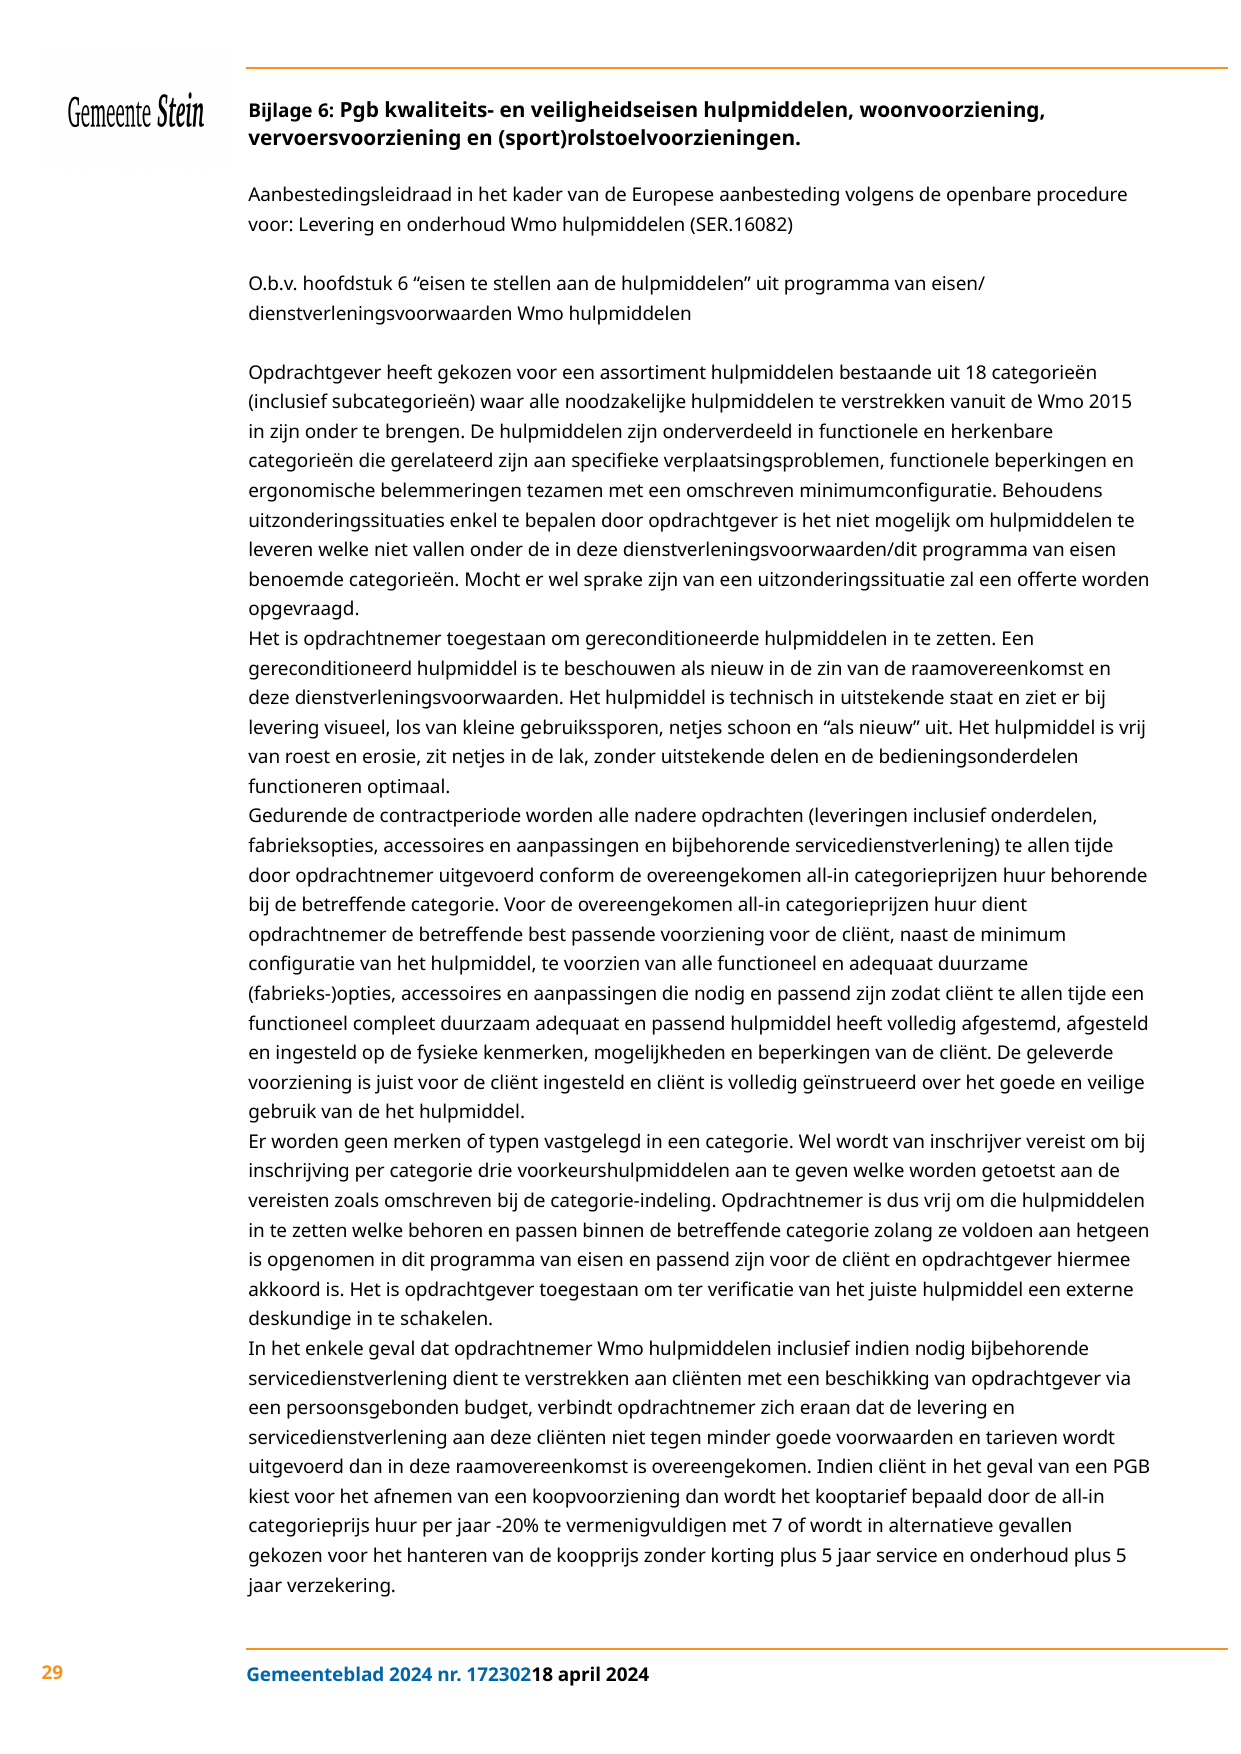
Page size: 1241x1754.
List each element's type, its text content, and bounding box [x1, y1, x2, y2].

picture [41, 47, 231, 172]
text Aanbestedingsleidraad in het kader van de Europese aanbesteding volgens de openbare procedure voor: Levering en onderhoud Wmo hulpmiddelen (SER.16082) [248, 181, 1152, 237]
text Gedurende de contractperiode worden alle nadere opdrachten (leveringen inclusief onderdelen, fabrieksopties, accessoires en aanpassingen en bijbehorende servicedienstverlening) te allen tijde door opdrachtnemer uitgevoerd conform de overeengekomen all-in categorieprijzen huur behorende bij de betreffende categorie. Voor de overeengekomen all-in categorieprijzen huur dient opdrachtnemer de betreffende best passende voorziening voor de cliënt, naast de minimum configuratie van het hulpmiddel, te voorzien van alle functioneel en adequaat duurzame (fabrieks-)opties, accessoires en aanpassingen die nodig en passend zijn zodat cliënt te allen tijde een functioneel compleet duurzaam adequaat en passend hulpmiddel heeft volledig afgestemd, afgesteld en ingesteld op de fysieke kenmerken, mogelijkheden en beperkingen van de cliënt. De geleverde voorziening is juist voor de cliënt ingesteld en cliënt is volledig geïnstrueerd over het goede en veilige gebruik van de het hulpmiddel. [248, 803, 1152, 1124]
text Bijlage 6: Pgb kwaliteits- en veiligheidseisen hulpmiddelen, woonvoorziening, vervoersvoorziening en (sport)rolstoelvoorzieningen. [248, 95, 1152, 152]
text In het enkele geval dat opdrachtnemer Wmo hulpmiddelen inclusief indien nodig bijbehorende servicedienstverlening dient te verstrekken aan cliënten met een beschikking van opdrachtgever via een persoonsgebonden budget, verbindt opdrachtnemer zich eraan dat de levering en servicedienstverlening aan deze cliënten niet tegen minder goede voorwaarden en tarieven wordt uitgevoerd dan in deze raamovereenkomst is overeengekomen. Indien cliënt in het geval van een PGB kiest voor het afnemen van een koopvoorziening dan wordt het kooptarief bepaald door de all-in categorieprijs huur per jaar -20% te vermenigvuldigen met 7 of wordt in alternatieve gevallen gekozen voor het hanteren van de koopprijs zonder korting plus 5 jaar service en onderhoud plus 5 jaar verzekering. [248, 1335, 1152, 1597]
text Er worden geen merken of typen vastgelegd in een categorie. Wel wordt van inschrijver vereist om bij inschrijving per categorie drie voorkeurshulpmiddelen aan te geven welke worden getoetst aan de vereisten zoals omschreven bij de categorie-indeling. Opdrachtnemer is dus vrij om die hulpmiddelen in te zetten welke behoren en passen binnen de betreffende categorie zolang ze voldoen aan hetgeen is opgenomen in dit programma van eisen en passend zijn voor de cliënt en opdrachtgever hiermee akkoord is. Het is opdrachtgever toegestaan om ter verificatie van het juiste hulpmiddel een externe deskundige in te schakelen. [248, 1128, 1152, 1331]
text Het is opdrachtnemer toegestaan om gereconditioneerde hulpmiddelen in te zetten. Een gereconditioneerd hulpmiddel is te beschouwen als nieuw in de zin van de raamovereenkomst en deze dienstverleningsvoorwaarden. Het hulpmiddel is technisch in uitstekende staat en ziet er bij levering visueel, los van kleine gebruikssporen, netjes schoon en “als nieuw” uit. Het hulpmiddel is vrij van roest en erosie, zit netjes in de lak, zonder uitstekende delen en de bedieningsonderdelen functioneren optimaal. [248, 625, 1152, 799]
text O.b.v. hoofdstuk 6 “eisen te stellen aan de hulpmiddelen” uit programma van eisen/ dienstverleningsvoorwaarden Wmo hulpmiddelen [248, 270, 1152, 325]
text Opdrachtgever heeft gekozen voor een assortiment hulpmiddelen bestaande uit 18 categorieën (inclusief subcategorieën) waar alle noodzakelijke hulpmiddelen te verstrekken vanuit de Wmo 2015 in zijn onder te brengen. De hulpmiddelen zijn onderverdeeld in functionele en herkenbare categorieën die gerelateerd zijn aan specifieke verplaatsingsproblemen, functionele beperkingen en ergonomische belemmeringen tezamen met een omschreven minimumconfiguratie. Behoudens uitzonderingssituaties enkel te bepalen door opdrachtgever is het niet mogelijk om hulpmiddelen te leveren welke niet vallen onder de in deze dienstverleningsvoorwaarden/dit programma van eisen benoemde categorieën. Mocht er wel sprake zijn van een uitzonderingssituatie zal een offerte worden opgevraagd. [248, 359, 1152, 621]
